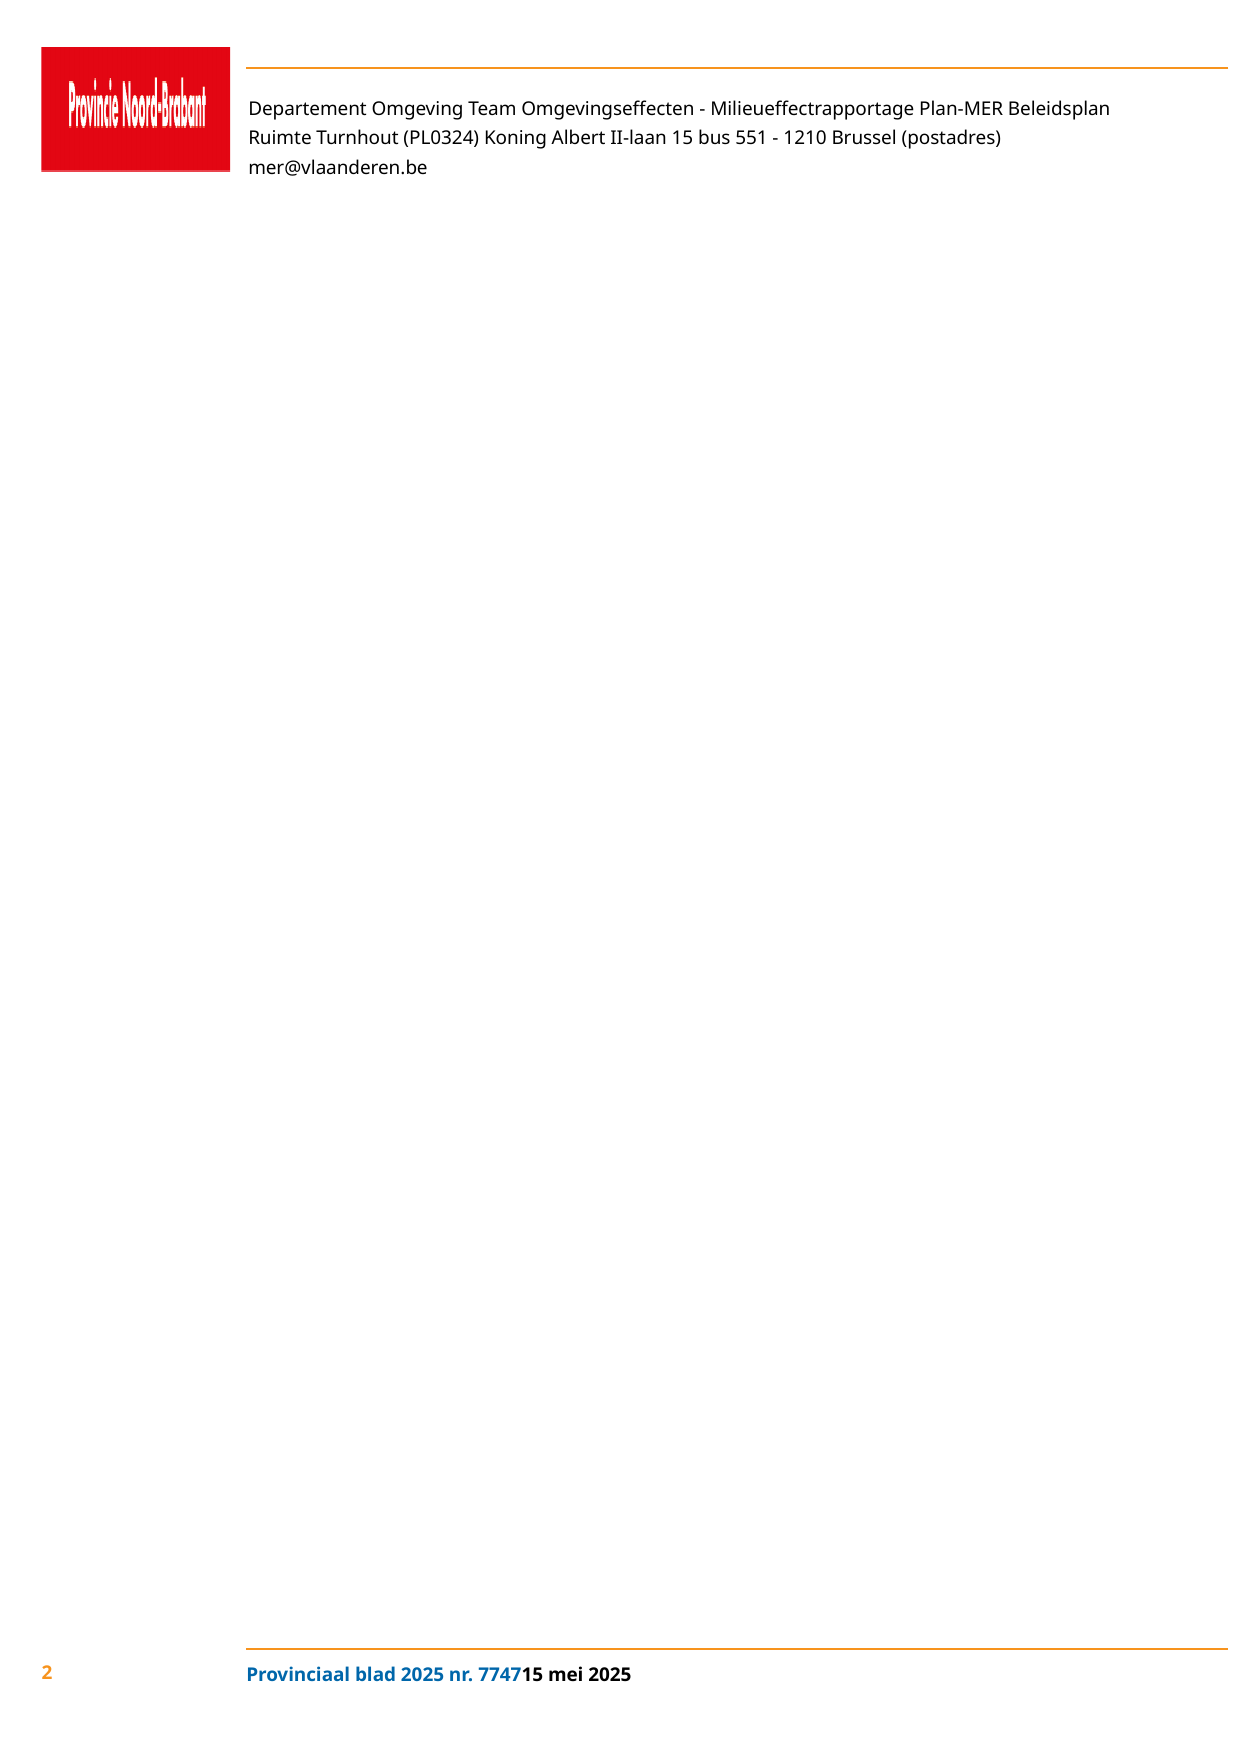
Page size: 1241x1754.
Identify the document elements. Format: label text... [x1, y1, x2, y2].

picture [41, 47, 231, 172]
text Departement Omgeving Team Omgevingseffecten - Milieueffectrapportage Plan-MER Beleidsplan Ruimte Turnhout (PL0324) Koning Albert II-laan 15 bus 551 - 1210 Brussel (postadres) mer@vlaanderen.be [248, 95, 1152, 180]
